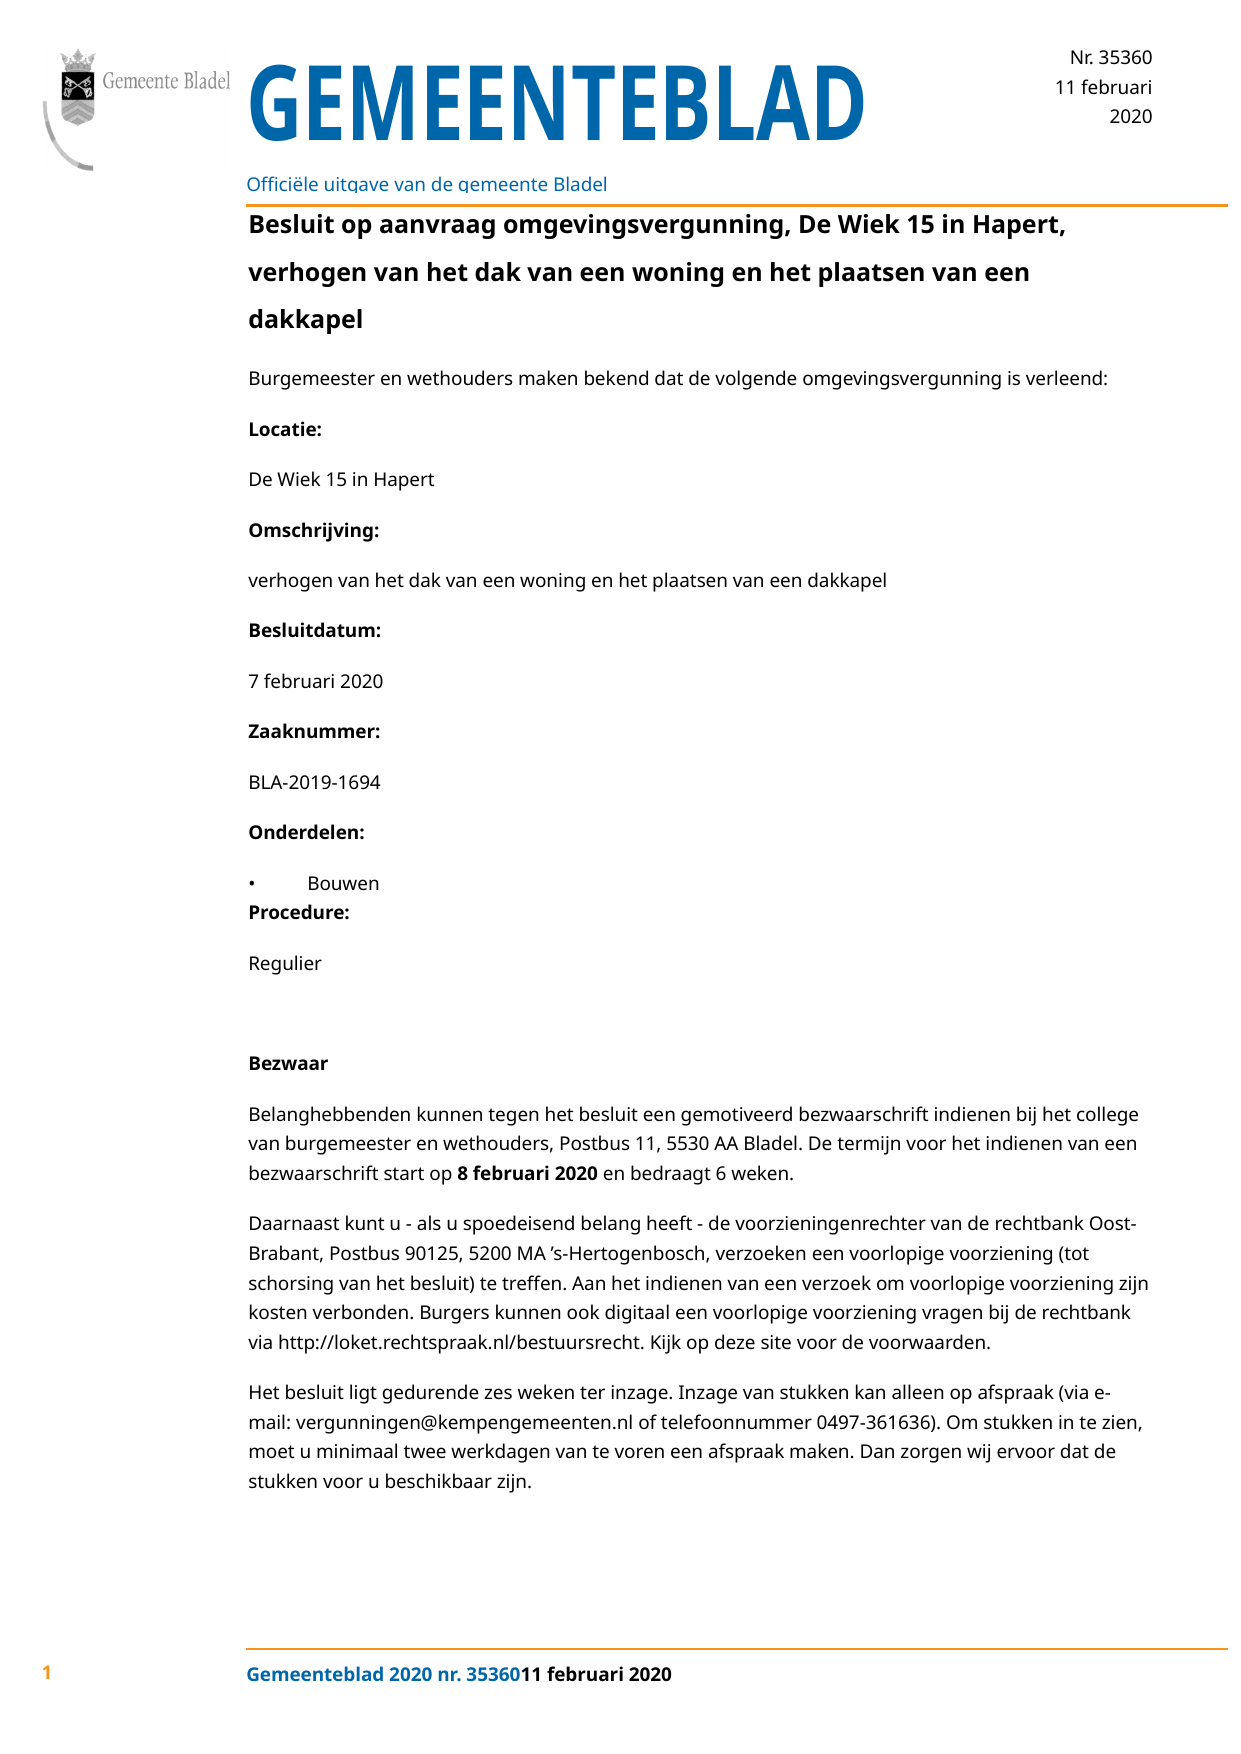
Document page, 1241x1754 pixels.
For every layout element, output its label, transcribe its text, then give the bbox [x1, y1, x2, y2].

list Bouwen [248, 870, 1152, 895]
text Zaaknummer: [248, 718, 1152, 744]
text Burgemeester en wethouders maken bekend dat de volgende omgevingsvergunning is verleend: [248, 366, 1152, 391]
text BLA-2019-1694 [248, 769, 1152, 794]
text Bezwaar [248, 1051, 1152, 1076]
text Belanghebbenden kunnen tegen het besluit een gemotiveerd bezwaarschrift indienen bij het college van burgemeester en wethouders, Postbus 11, 5530 AA Bladel. De termijn voor het indienen van een bezwaarschrift start op 8 februari 2020 en bedraagt 6 weken. [248, 1101, 1152, 1186]
text Locatie: [248, 416, 1152, 442]
text Regulier [248, 950, 1152, 975]
text Procedure: [248, 899, 1152, 925]
text Besluitdatum: [248, 618, 1152, 643]
text Besluit op aanvraag omgevingsvergunning, De Wiek 15 in Hapert, verhogen van het dak van een woning en het plaatsen van een dakkapel [248, 207, 1152, 336]
text De Wiek 15 in Hapert [248, 466, 1152, 492]
text verhogen van het dak van een woning en het plaatsen van een dakkapel [248, 567, 1152, 593]
text Het besluit ligt gedurende zes weken ter inzage. Inzage van stukken kan alleen op afspraak (via e-mail: vergunningen@kempengemeenten.nl of telefoonnummer 0497-361636). Om stukken in te zien, moet u minimaal twee werkdagen van te voren een afspraak maken. Dan zorgen wij ervoor dat de stukken voor u beschikbaar zijn. [248, 1379, 1152, 1494]
text 7 februari 2020 [248, 668, 1152, 694]
text Omschrijving: [248, 517, 1152, 542]
text Daarnaast kunt u - als u spoedeisend belang heeft - de voorzieningenrechter van de rechtbank Oost-Brabant, Postbus 90125, 5200 MA ’s-Hertogenbosch, verzoeken een voorlopige voorziening (tot schorsing van het besluit) te treffen. Aan het indienen van een verzoek om voorlopige voorziening zijn kosten verbonden. Burgers kunnen ook digitaal een voorlopige voorziening vragen bij de rechtbank via http://loket.rechtspraak.nl/bestuursrecht. Kijk op deze site voor de voorwaarden. [248, 1211, 1152, 1354]
picture [41, 47, 231, 172]
text Onderdelen: [248, 819, 1152, 845]
